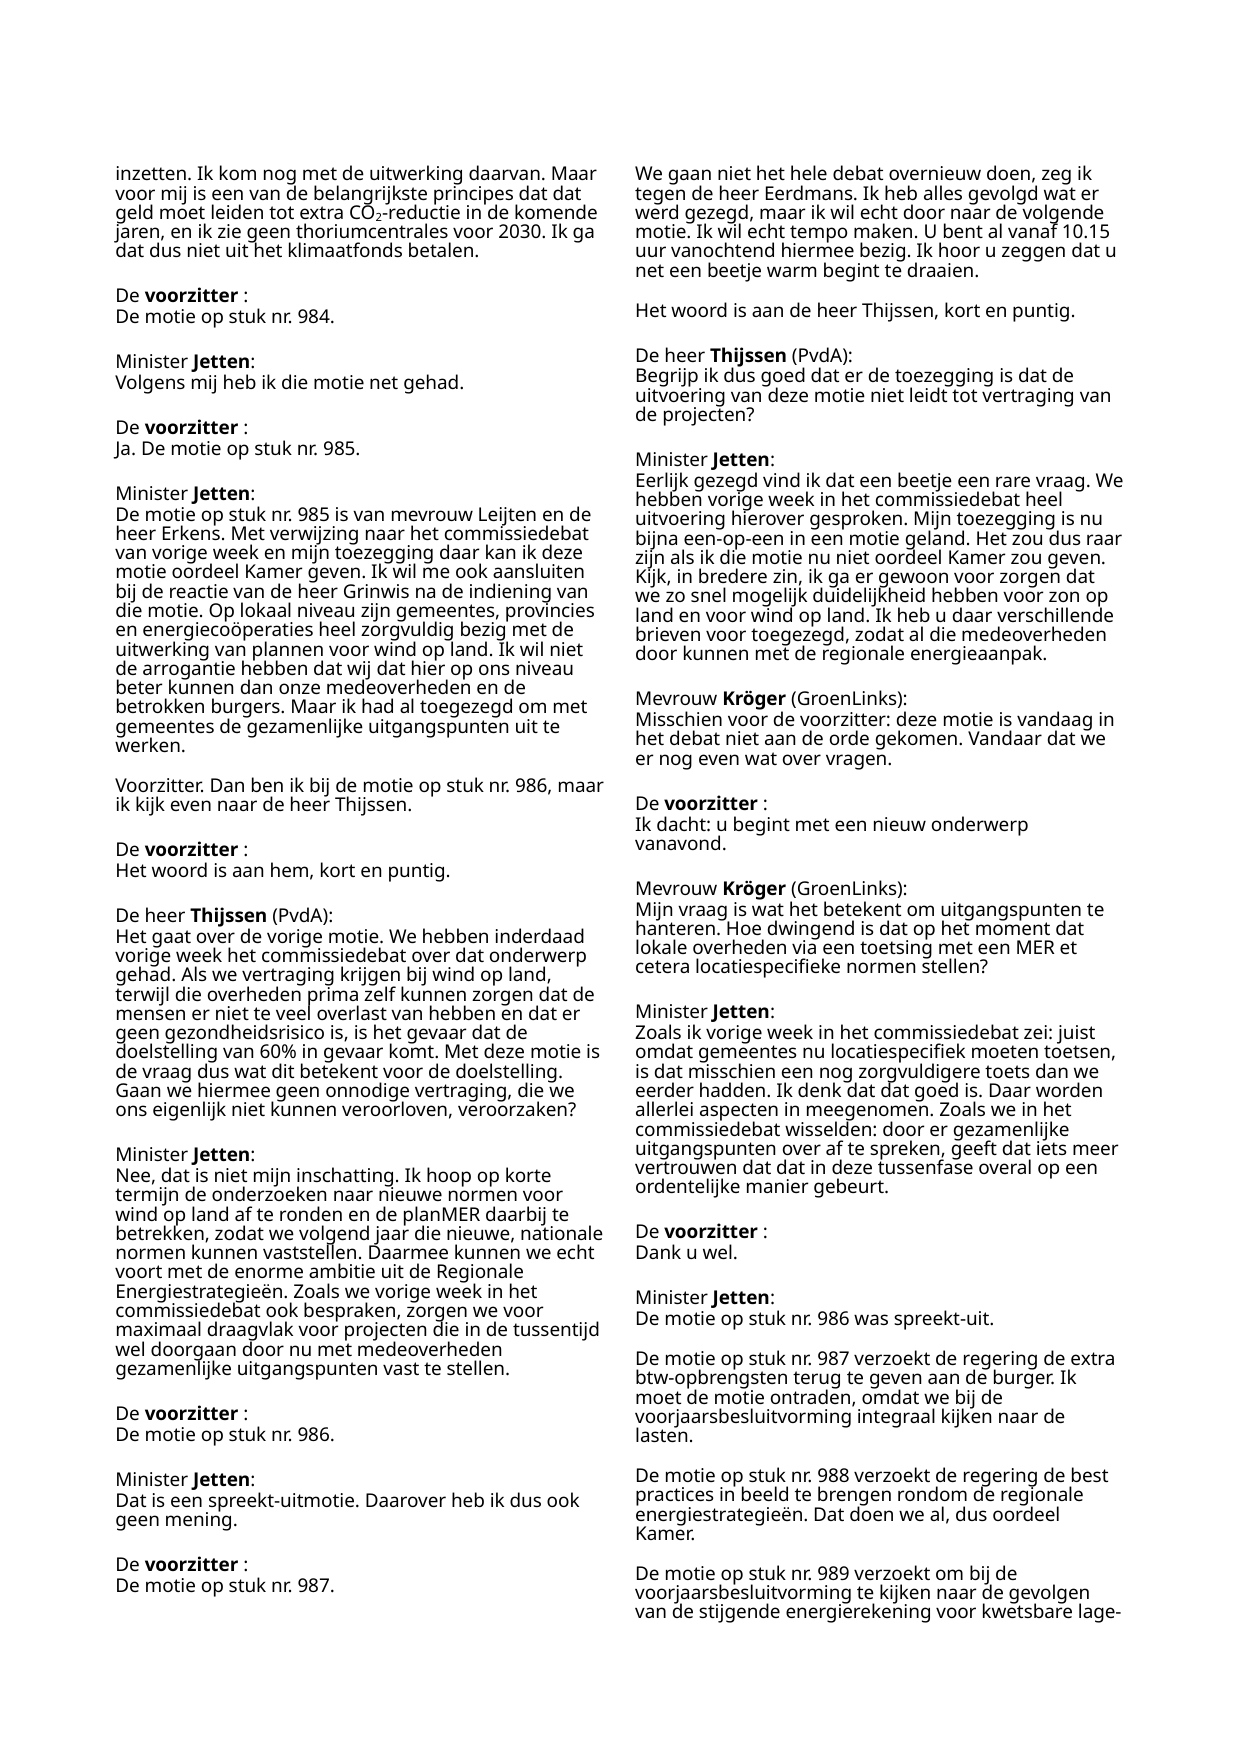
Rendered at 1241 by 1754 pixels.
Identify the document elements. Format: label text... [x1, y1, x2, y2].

text Minister Jetten: [635, 446, 1125, 472]
text De voorzitter : [115, 836, 605, 862]
text Minister Jetten: [115, 1466, 605, 1492]
text De motie op stuk nr. 984. [115, 308, 605, 327]
text Eerlijk gezegd vind ik dat een beetje een rare vraag. We hebben vorige week in het commissiedebat heel uitvoering hierover gesproken. Mijn toezegging is nu bijna een-op-een in een motie geland. Het zou dus raar zijn als ik die motie nu niet oordeel Kamer zou geven. Kijk, in bredere zin, ik ga er gewoon voor zorgen dat we zo snel mogelijk duidelijkheid hebben voor zon op land en voor wind op land. Ik heb u daar verschillende brieven voor toegezegd, zodat al die medeoverheden door kunnen met de regionale energieaanpak. [635, 472, 1125, 664]
text Misschien voor de voorzitter: deze motie is vandaag in het debat niet aan de orde gekomen. Vandaar dat we er nog even wat over vragen. [635, 711, 1125, 769]
text Minister Jetten: [115, 480, 605, 506]
text De motie op stuk nr. 987 verzoekt de regering de extra btw-opbrengsten terug te geven aan de burger. Ik moet de motie ontraden, omdat we bij de voorjaarsbesluitvorming integraal kijken naar de lasten. [635, 1350, 1125, 1446]
text De voorzitter : [115, 282, 605, 308]
text De voorzitter : [635, 1218, 1125, 1244]
text Dat is een spreekt-uitmotie. Daarover heb ik dus ook geen mening. [115, 1492, 605, 1530]
text Mevrouw Kröger (GroenLinks): [635, 875, 1125, 901]
text inzetten. Ik kom nog met de uitwerking daarvan. Maar voor mij is een van de belangrijkste principes dat dat geld moet leiden tot extra CO2-reductie in de komende jaren, en ik zie geen thoriumcentrales voor 2030. Ik ga dat dus niet uit het klimaatfonds betalen. [115, 165, 605, 262]
text Begrijp ik dus goed dat er de toezegging is dat de uitvoering van deze motie niet leidt tot vertraging van de projecten? [635, 367, 1125, 425]
text Mevrouw Kröger (GroenLinks): [635, 685, 1125, 711]
text We gaan niet het hele debat overnieuw doen, zeg ik tegen de heer Eerdmans. Ik heb alles gevolgd wat er werd gezegd, maar ik wil echt door naar de volgende motie. Ik wil echt tempo maken. U bent al vanaf 10.15 uur vanochtend hiermee bezig. Ik hoor u zeggen dat u net een beetje warm begint te draaien. [635, 165, 1125, 281]
text Het woord is aan de heer Thijssen, kort en puntig. [635, 302, 1125, 321]
text Mijn vraag is wat het betekent om uitgangspunten te hanteren. Hoe dwingend is dat op het moment dat lokale overheden via een toetsing met een MER et cetera locatiespecifieke normen stellen? [635, 901, 1125, 978]
text De voorzitter : [115, 1400, 605, 1426]
text Minister Jetten: [115, 348, 605, 374]
text Het gaat over de vorige motie. We hebben inderdaad vorige week het commissiedebat over dat onderwerp gehad. Als we vertraging krijgen bij wind op land, terwijl die overheden prima zelf kunnen zorgen dat de mensen er niet te veel overlast van hebben en dat er geen gezondheidsrisico is, is het gevaar dat de doelstelling van 60% in gevaar komt. Met deze motie is de vraag dus wat dit betekent voor de doelstelling. Gaan we hiermee geen onnodige vertraging, die we ons eigenlijk niet kunnen veroorloven, veroorzaken? [115, 928, 605, 1121]
text De motie op stuk nr. 986 was spreekt-uit. [635, 1310, 1125, 1329]
text De voorzitter : [635, 790, 1125, 816]
text De voorzitter : [115, 1551, 605, 1577]
text Ja. De motie op stuk nr. 985. [115, 440, 605, 459]
text Dank u wel. [635, 1244, 1125, 1263]
text Het woord is aan hem, kort en puntig. [115, 862, 605, 881]
text De motie op stuk nr. 988 verzoekt de regering de best practices in beeld te brengen rondom de regionale energiestrategieën. Dat doen we al, dus oordeel Kamer. [635, 1467, 1125, 1544]
text Volgens mij heb ik die motie net gehad. [115, 374, 605, 393]
text Minister Jetten: [115, 1141, 605, 1167]
text Minister Jetten: [635, 1284, 1125, 1310]
text De voorzitter : [115, 414, 605, 440]
text Voorzitter. Dan ben ik bij de motie op stuk nr. 986, maar ik kijk even naar de heer Thijssen. [115, 777, 605, 816]
text De motie op stuk nr. 985 is van mevrouw Leijten en de heer Erkens. Met verwijzing naar het commissiedebat van vorige week en mijn toezegging daar kan ik deze motie oordeel Kamer geven. Ik wil me ook aansluiten bij de reactie van de heer Grinwis na de indiening van die motie. Op lokaal niveau zijn gemeentes, provincies en energiecoöperaties heel zorgvuldig bezig met de uitwerking van plannen voor wind op land. Ik wil niet de arrogantie hebben dat wij dat hier op ons niveau beter kunnen dan onze medeoverheden en de betrokken burgers. Maar ik had al toegezegd om met gemeentes de gezamenlijke uitgangspunten uit te werken. [115, 506, 605, 756]
text De motie op stuk nr. 989 verzoekt om bij de voorjaarsbesluitvorming te kijken naar de gevolgen van de stijgende energierekening voor kwetsbare lage- [635, 1565, 1125, 1623]
text Ik dacht: u begint met een nieuw onderwerp vanavond. [635, 816, 1125, 854]
text De heer Thijssen (PvdA): [115, 902, 605, 928]
text Zoals ik vorige week in het commissiedebat zei: juist omdat gemeentes nu locatiespecifiek moeten toetsen, is dat misschien een nog zorgvuldigere toets dan we eerder hadden. Ik denk dat dat goed is. Daar worden allerlei aspecten in meegenomen. Zoals we in het commissiedebat wisselden: door er gezamenlijke uitgangspunten over af te spreken, geeft dat iets meer vertrouwen dat dat in deze tussenfase overal op een ordentelijke manier gebeurt. [635, 1024, 1125, 1198]
text De motie op stuk nr. 986. [115, 1426, 605, 1445]
text De motie op stuk nr. 987. [115, 1577, 605, 1596]
text Minister Jetten: [635, 998, 1125, 1024]
text Nee, dat is niet mijn inschatting. Ik hoop op korte termijn de onderzoeken naar nieuwe normen voor wind op land af te ronden en de planMER daarbij te betrekken, zodat we volgend jaar die nieuwe, nationale normen kunnen vaststellen. Daarmee kunnen we echt voort met de enorme ambitie uit de Regionale Energiestrategieën. Zoals we vorige week in het commissiedebat ook bespraken, zorgen we voor maximaal draagvlak voor projecten die in de tussentijd wel doorgaan door nu met medeoverheden gezamenlijke uitgangspunten vast te stellen. [115, 1167, 605, 1379]
text De heer Thijssen (PvdA): [635, 342, 1125, 367]
